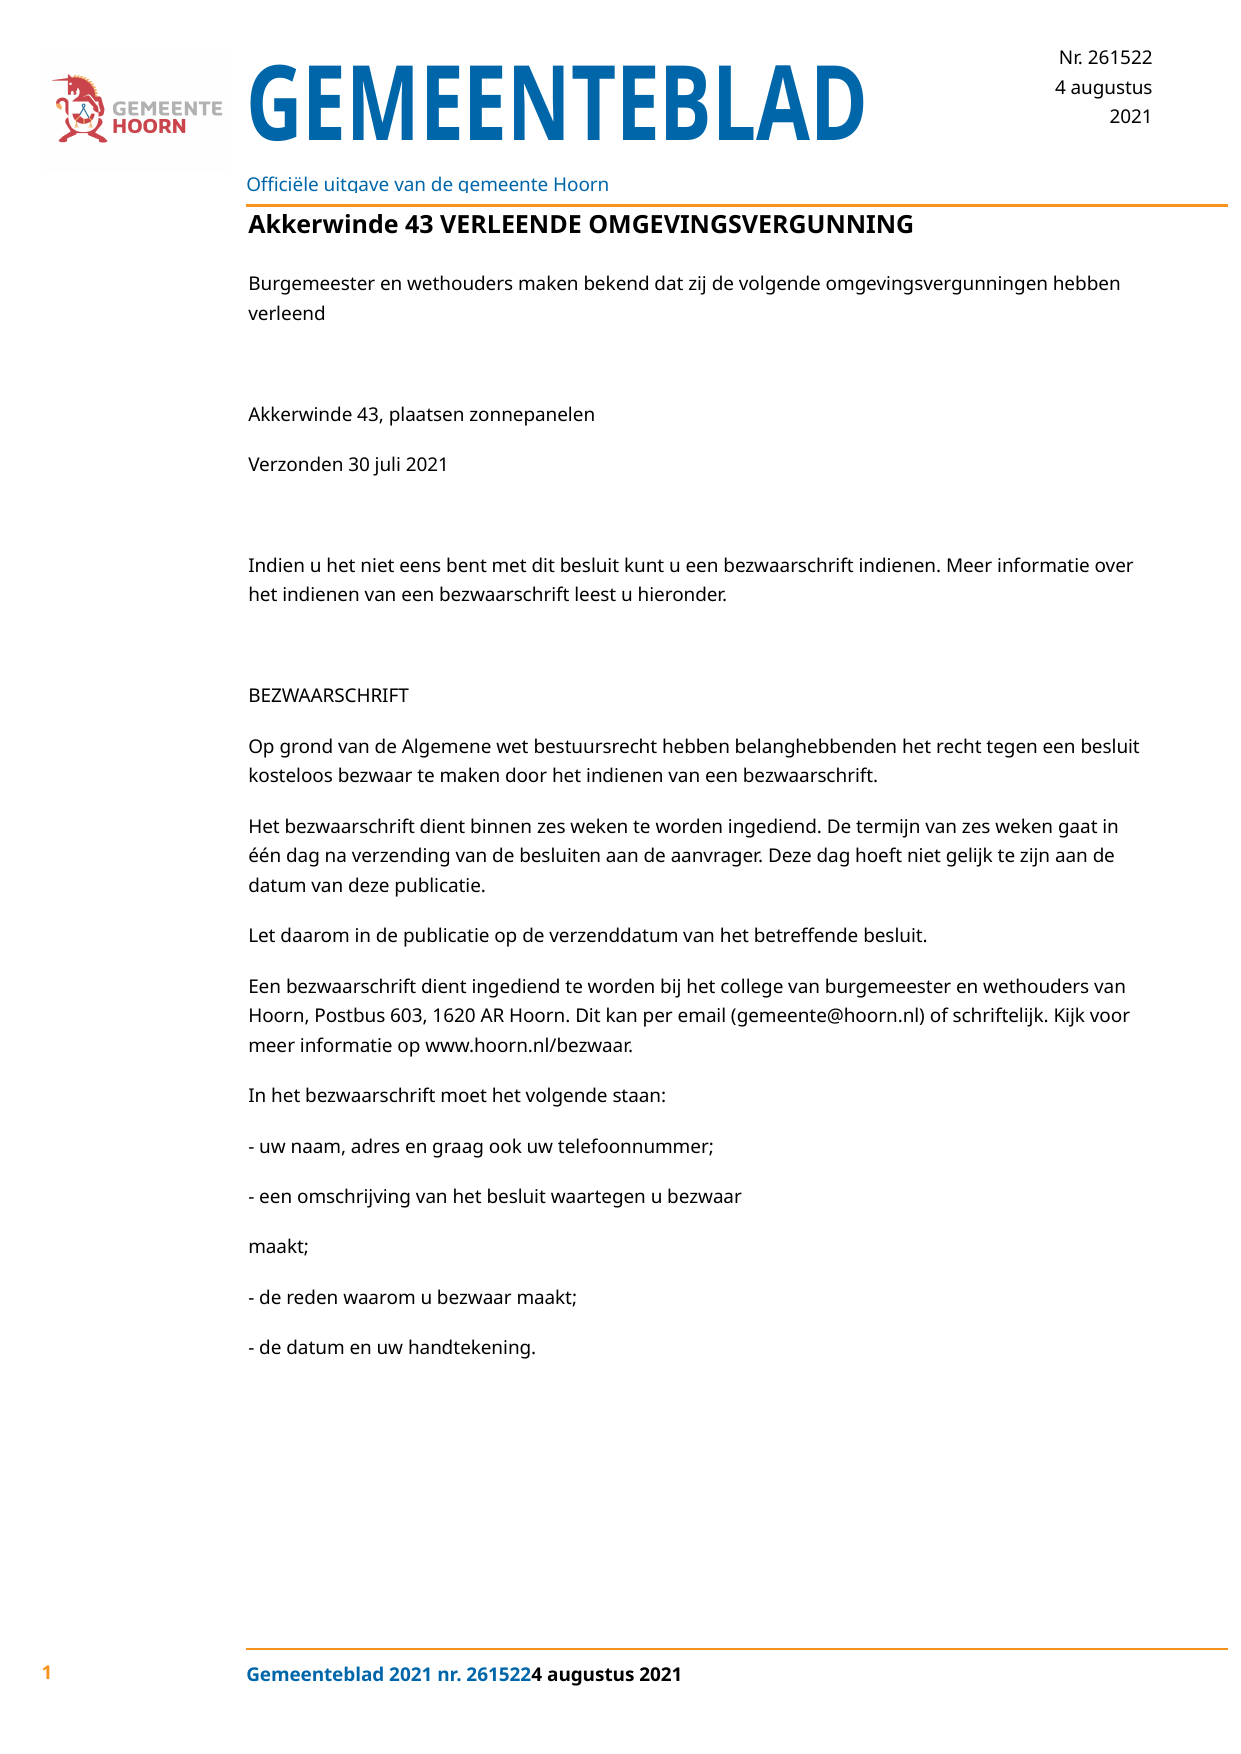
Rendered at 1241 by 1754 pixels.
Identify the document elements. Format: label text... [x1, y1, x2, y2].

text Indien u het niet eens bent met dit besluit kunt u een bezwaarschrift indienen. Meer informatie over het indienen van een bezwaarschrift leest u hieronder. [248, 552, 1152, 607]
text Akkerwinde 43, plaatsen zonnepanelen [248, 401, 1152, 426]
text In het bezwaarschrift moet het volgende staan: [248, 1082, 1152, 1108]
picture [41, 47, 231, 172]
text - uw naam, adres en graag ook uw telefoonnummer; [248, 1133, 1152, 1158]
text - een omschrijving van het besluit waartegen u bezwaar [248, 1183, 1152, 1209]
text Let daarom in de publicatie op de verzenddatum van het betreffende besluit. [248, 922, 1152, 948]
text - de datum en uw handtekening. [248, 1334, 1152, 1360]
text - de reden waarom u bezwaar maakt; [248, 1284, 1152, 1310]
text BEZWAARSCHRIFT [248, 682, 1152, 708]
text Akkerwinde 43 VERLEENDE OMGEVINGSVERGUNNING [248, 207, 1152, 241]
text Verzonden 30 juli 2021 [248, 451, 1152, 477]
text Burgemeester en wethouders maken bekend dat zij de volgende omgevingsvergunningen hebben verleend [248, 270, 1152, 326]
text Het bezwaarschrift dient binnen zes weken te worden ingediend. De termijn van zes weken gaat in één dag na verzending van de besluiten aan de aanvrager. Deze dag hoeft niet gelijk te zijn aan de datum van deze publicatie. [248, 813, 1152, 898]
text maakt; [248, 1234, 1152, 1259]
text Op grond van de Algemene wet bestuursrecht hebben belanghebbenden het recht tegen een besluit kosteloos bezwaar te maken door het indienen van een bezwaarschrift. [248, 733, 1152, 788]
text Een bezwaarschrift dient ingediend te worden bij het college van burgemeester en wethouders van Hoorn, Postbus 603, 1620 AR Hoorn. Dit kan per email (gemeente@hoorn.nl) of schriftelijk. Kijk voor meer informatie op www.hoorn.nl/bezwaar. [248, 973, 1152, 1058]
